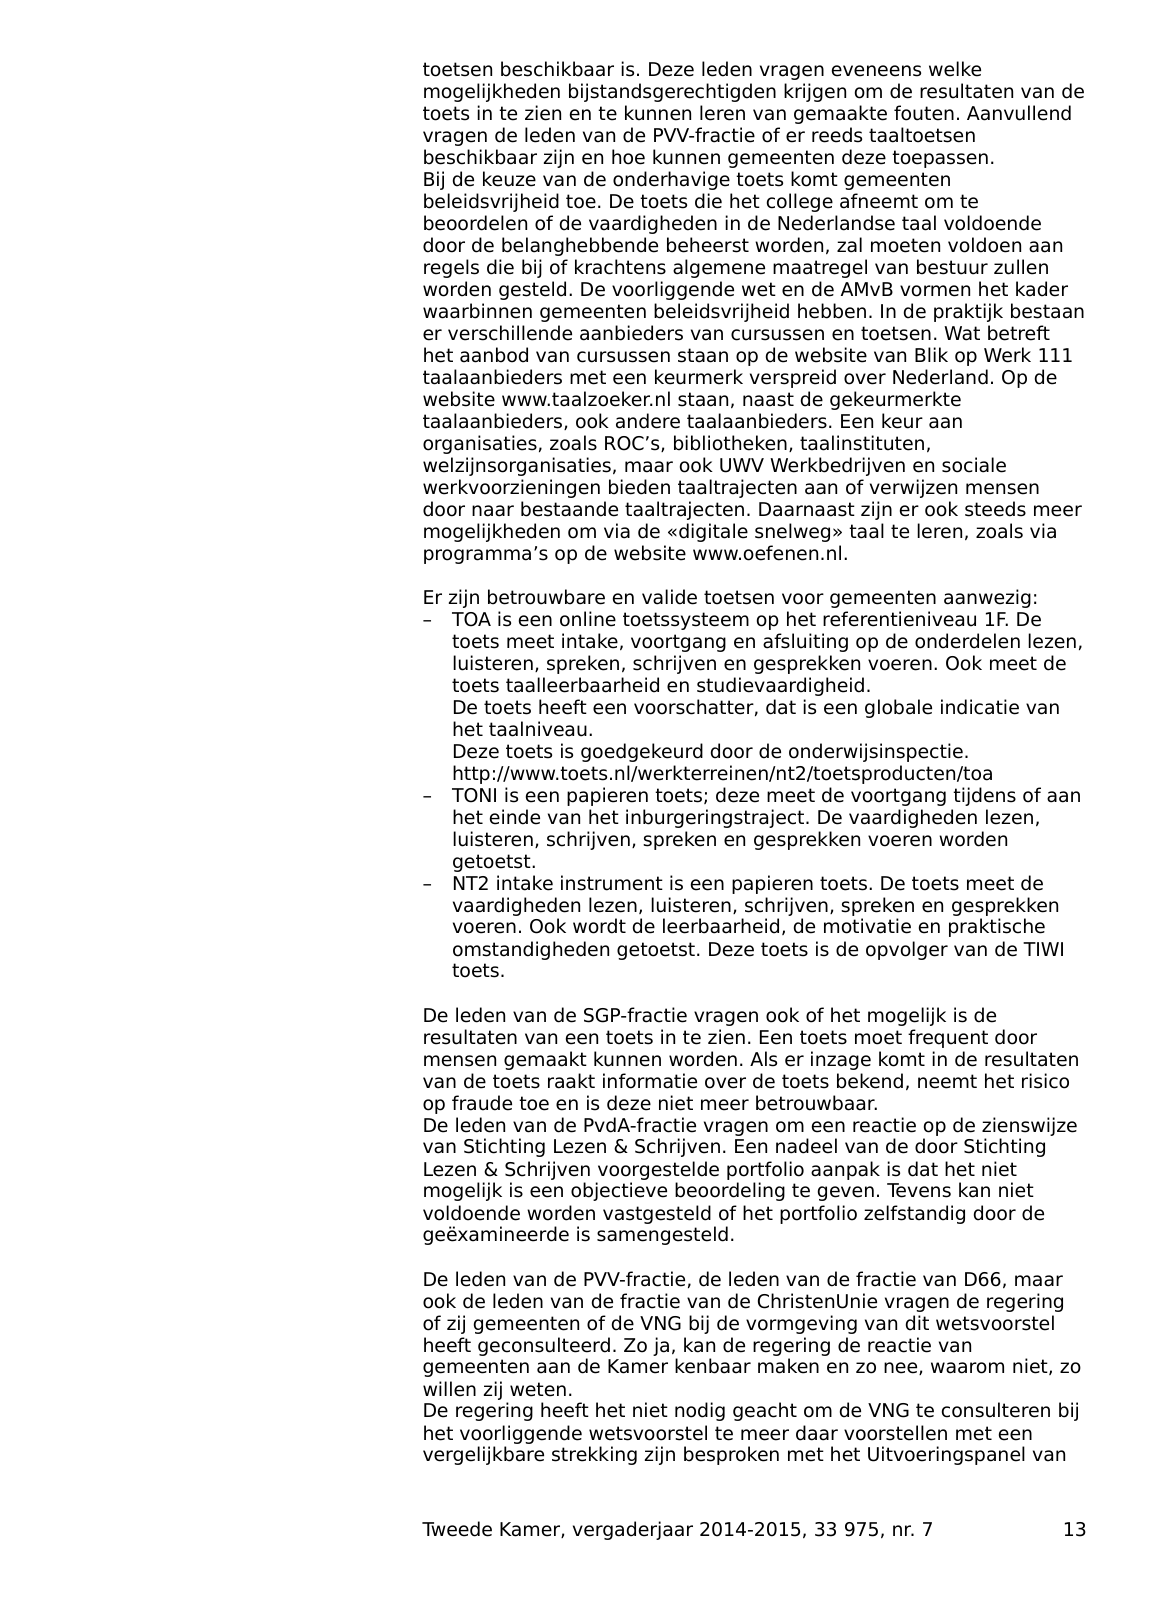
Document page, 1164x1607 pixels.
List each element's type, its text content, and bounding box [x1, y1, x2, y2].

text Deze toets is goedgekeurd door de onderwijsinspectie. http://www.toets.nl/werkterreinen/nt2/toetsproducten/toa [452, 741, 1087, 784]
text – NT2 intake instrument is een papieren toets. De toets meet de vaardigheden lezen, luisteren, schrijven, spreken en gesprekken voeren. Ook wordt de leerbaarheid, de motivatie en praktische omstandigheden getoetst. Deze toets is de opvolger van de TIWI toets. [422, 872, 1087, 982]
text Bij de keuze van de onderhavige toets komt gemeenten beleidsvrijheid toe. De toets die het college afneemt om te beoordelen of de vaardigheden in de Nederlandse taal voldoende door de belanghebbende beheerst worden, zal moeten voldoen aan regels die bij of krachtens algemene maatregel van bestuur zullen worden gesteld. De voorliggende wet en de AMvB vormen het kader waarbinnen gemeenten beleidsvrijheid hebben. In de praktijk bestaan er verschillende aanbieders van cursussen en toetsen. Wat betreft het aanbod van cursussen staan op de website van Blik op Werk 111 taalaanbieders met een keurmerk verspreid over Nederland. Op de website www.taalzoeker.nl staan, naast de gekeurmerkte taalaanbieders, ook andere taalaanbieders. Een keur aan organisaties, zoals ROC’s, bibliotheken, taalinstituten, welzijnsorganisaties, maar ook UWV Werkbedrijven en sociale werkvoorzieningen bieden taaltrajecten aan of verwijzen mensen door naar bestaande taaltrajecten. Daarnaast zijn er ook steeds meer mogelijkheden om via de «digitale snelweg» taal te leren, zoals via programma’s op de website www.oefenen.nl. [422, 169, 1087, 564]
text toetsen beschikbaar is. Deze leden vragen eveneens welke mogelijkheden bijstandsgerechtigden krijgen om de resultaten van de toets in te zien en te kunnen leren van gemaakte fouten. Aanvullend vragen de leden van de PVV-fractie of er reeds taaltoetsen beschikbaar zijn en hoe kunnen gemeenten deze toepassen. [422, 59, 1087, 169]
text De leden van de SGP-fractie vragen ook of het mogelijk is de resultaten van een toets in te zien. Een toets moet frequent door mensen gemaakt kunnen worden. Als er inzage komt in de resultaten van de toets raakt informatie over de toets bekend, neemt het risico op fraude toe en is deze niet meer betrouwbaar. [422, 1004, 1087, 1114]
text De regering heeft het niet nodig geacht om de VNG te consulteren bij het voorliggende wetsvoorstel te meer daar voorstellen met een vergelijkbare strekking zijn besproken met het Uitvoeringspanel van [422, 1400, 1087, 1466]
text – TOA is een online toetssysteem op het referentieniveau 1F. De toets meet intake, voortgang en afsluiting op de onderdelen lezen, luisteren, spreken, schrijven en gesprekken voeren. Ook meet de toets taalleerbaarheid en studievaardigheid. [422, 609, 1087, 697]
text – TONI is een papieren toets; deze meet de voortgang tijdens of aan het einde van het inburgeringstraject. De vaardigheden lezen, luisteren, schrijven, spreken en gesprekken voeren worden getoetst. [422, 784, 1087, 872]
text De toets heeft een voorschatter, dat is een globale indicatie van het taalniveau. [452, 697, 1087, 741]
text De leden van de PvdA-fractie vragen om een reactie op de zienswijze van Stichting Lezen & Schrijven. Een nadeel van de door Stichting Lezen & Schrijven voorgestelde portfolio aanpak is dat het niet mogelijk is een objectieve beoordeling te geven. Tevens kan niet voldoende worden vastgesteld of het portfolio zelfstandig door de geëxamineerde is samengesteld. [422, 1114, 1087, 1246]
text Er zijn betrouwbare en valide toetsen voor gemeenten aanwezig: [422, 587, 1087, 609]
text De leden van de PVV-fractie, de leden van de fractie van D66, maar ook de leden van de fractie van de ChristenUnie vragen de regering of zij gemeenten of de VNG bij de vormgeving van dit wetsvoorstel heeft geconsulteerd. Zo ja, kan de regering de reactie van gemeenten aan de Kamer kenbaar maken en zo nee, waarom niet, zo willen zij weten. [422, 1268, 1087, 1400]
